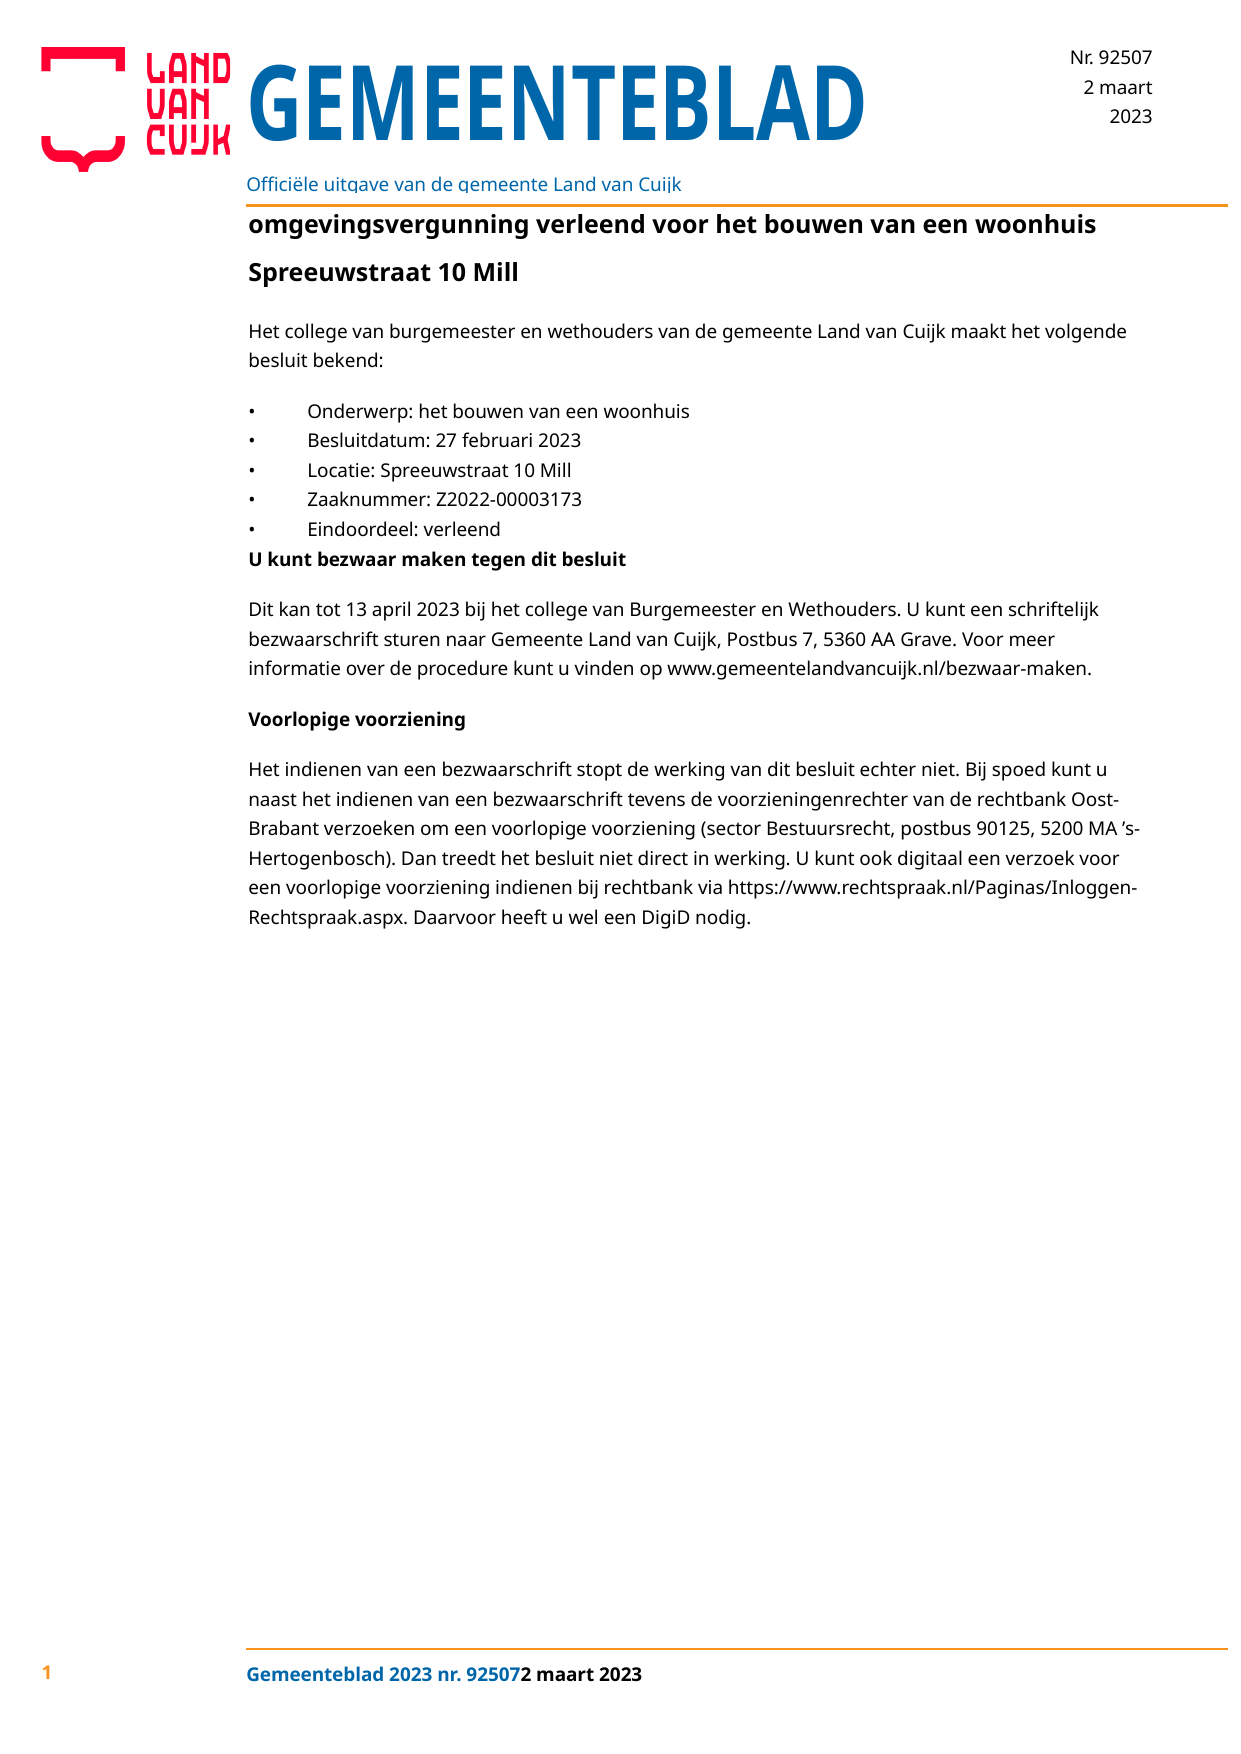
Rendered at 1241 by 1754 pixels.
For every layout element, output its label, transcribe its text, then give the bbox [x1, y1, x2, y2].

text Dit kan tot 13 april 2023 bij het college van Burgemeester en Wethouders. U kunt een schriftelijk bezwaarschrift sturen naar Gemeente Land van Cuijk, Postbus 7, 5360 AA Grave. Voor meer informatie over de procedure kunt u vinden op www.gemeentelandvancuijk.nl/bezwaar-maken. [248, 596, 1152, 681]
text Het college van burgemeester en wethouders van de gemeente Land van Cuijk maakt het volgende besluit bekend: [248, 318, 1152, 373]
text omgevingsvergunning verleend voor het bouwen van een woonhuis Spreeuwstraat 10 Mill [248, 207, 1152, 288]
list Zaaknummer: Z2022-00003173 [248, 487, 1152, 512]
text U kunt bezwaar maken tegen dit besluit [248, 546, 1152, 572]
text Voorlopige voorziening [248, 706, 1152, 732]
list Besluitdatum: 27 februari 2023 [248, 427, 1152, 453]
picture [41, 47, 231, 172]
list Eindoordeel: verleend [248, 516, 1152, 542]
list Locatie: Spreeuwstraat 10 Mill [248, 457, 1152, 483]
text Het indienen van een bezwaarschrift stopt de werking van dit besluit echter niet. Bij spoed kunt u naast het indienen van een bezwaarschrift tevens de voorzieningenrechter van de rechtbank Oost-Brabant verzoeken om een voorlopige voorziening (sector Bestuursrecht, postbus 90125, 5200 MA ’s-Hertogenbosch). Dan treedt het besluit niet direct in werking. U kunt ook digitaal een verzoek voor een voorlopige voorziening indienen bij rechtbank via https://www.rechtspraak.nl/Paginas/Inloggen-Rechtspraak.aspx. Daarvoor heeft u wel een DigiD nodig. [248, 756, 1152, 930]
list Onderwerp: het bouwen van een woonhuis [248, 398, 1152, 424]
